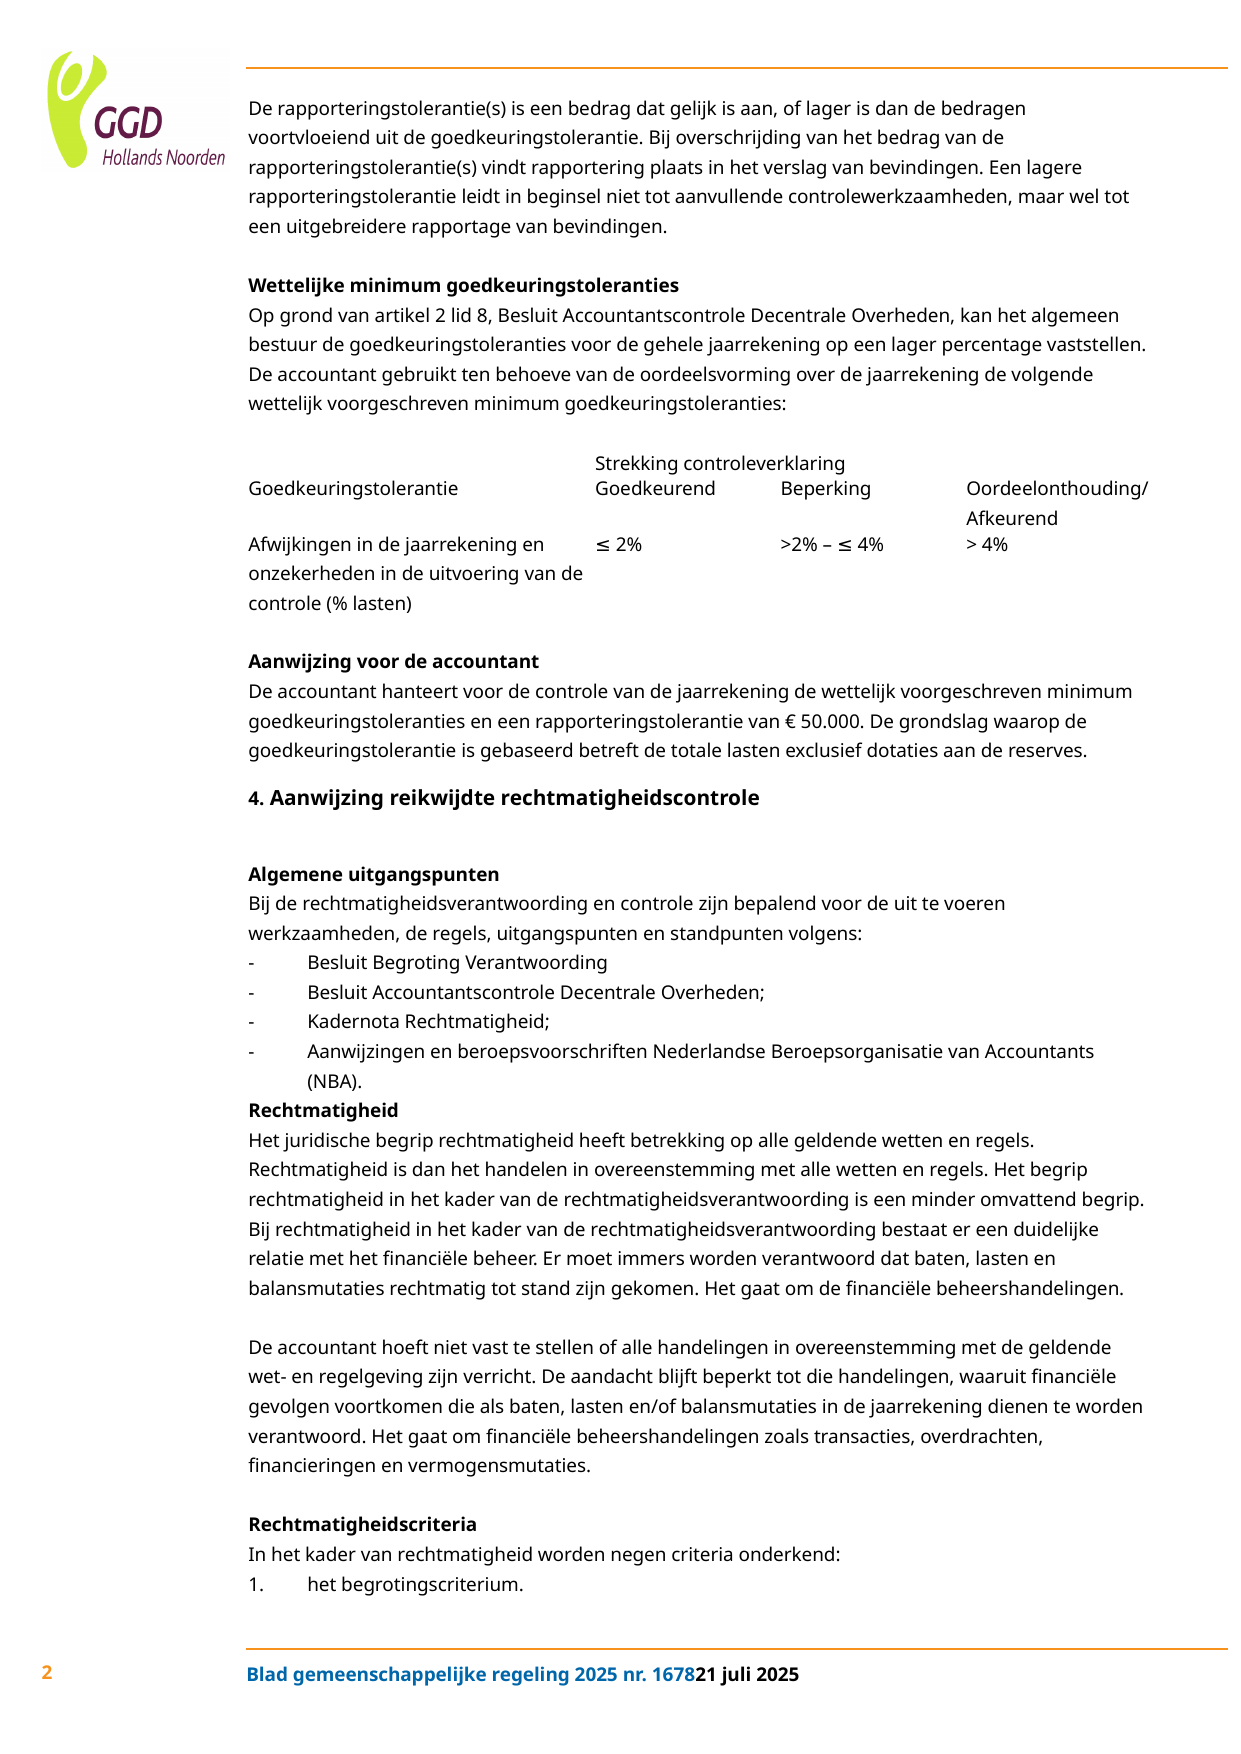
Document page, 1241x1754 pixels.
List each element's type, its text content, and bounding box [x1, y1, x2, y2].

list Besluit Begroting Verantwoording [248, 949, 1152, 975]
table_header Strekking controleverklaring [595, 450, 1152, 476]
table_cell > 4% [966, 531, 1152, 616]
list Besluit Accountantscontrole Decentrale Overheden; [248, 979, 1152, 1005]
text Het juridische begrip rechtmatigheid heeft betrekking op alle geldende wetten en regels. Rechtmatigheid is dan het handelen in overeenstemming met alle wetten en regels. Het begrip rechtmatigheid in het kader van de rechtmatigheidsverantwoording is een minder omvattend begrip. Bij rechtmatigheid in het kader van de rechtmatigheidsverantwoording bestaat er een duidelijke relatie met het financiële beheer. Er moet immers worden verantwoord dat baten, lasten en balansmutaties rechtmatig tot stand zijn gekomen. Het gaat om de financiële beheershandelingen. [248, 1127, 1152, 1301]
list Kadernota Rechtmatigheid; [248, 1009, 1152, 1034]
text Rechtmatigheid [248, 1097, 1152, 1123]
text Bij de rechtmatigheidsverantwoording en controle zijn bepalend voor de uit te voeren werkzaamheden, de regels, uitgangspunten en standpunten volgens: [248, 890, 1152, 946]
table_cell >2% – ≤ 4% [780, 531, 966, 616]
text Wettelijke minimum goedkeuringstoleranties [248, 272, 1152, 298]
table_cell Goedkeurend [595, 476, 780, 531]
table_header [248, 450, 595, 476]
text De rapporteringstolerantie(s) is een bedrag dat gelijk is aan, of lager is dan de bedragen voortvloeiend uit de goedkeuringstolerantie. Bij overschrijding van het bedrag van de rapporteringstolerantie(s) vindt rapportering plaats in het verslag van bevindingen. Een lagere rapporteringstolerantie leidt in beginsel niet tot aanvullende controlewerkzaamheden, maar wel tot een uitgebreidere rapportage van bevindingen. [248, 95, 1152, 239]
table_cell Afwijkingen in de jaarrekening en onzekerheden in de uitvoering van de controle (% lasten) [248, 531, 595, 616]
list Aanwijzingen en beroepsvoorschriften Nederlandse Beroepsorganisatie van Accountants (NBA). [248, 1038, 1152, 1093]
table_cell Beperking [780, 476, 966, 531]
text Aanwijzing voor de accountant [248, 649, 1152, 674]
picture [41, 47, 231, 172]
text Rechtmatigheidscriteria [248, 1512, 1152, 1537]
text Op grond van artikel 2 lid 8, Besluit Accountantscontrole Decentrale Overheden, kan het algemeen bestuur de goedkeuringstoleranties voor de gehele jaarrekening op een lager percentage vaststellen. De accountant gebruikt ten behoeve van de oordeelsvorming over de jaarrekening de volgende wettelijk voorgeschreven minimum goedkeuringstoleranties: [248, 302, 1152, 416]
text 4. Aanwijzing reikwijdte rechtmatigheidscontrole [248, 783, 1152, 811]
table_cell Oordeelonthouding/ Afkeurend [966, 476, 1152, 531]
text De accountant hoeft niet vast te stellen of alle handelingen in overeenstemming met de geldende wet- en regelgeving zijn verricht. De aandacht blijft beperkt tot die handelingen, waaruit financiële gevolgen voortkomen die als baten, lasten en/of balansmutaties in de jaarrekening dienen te worden verantwoord. Het gaat om financiële beheershandelingen zoals transacties, overdrachten, financieringen en vermogensmutaties. [248, 1334, 1152, 1478]
text De accountant hanteert voor de controle van de jaarrekening de wettelijk voorgeschreven minimum goedkeuringstoleranties en een rapporteringstolerantie van € 50.000. De grondslag waarop de goedkeuringstolerantie is gebaseerd betreft de totale lasten exclusief dotaties aan de reserves. [248, 678, 1152, 763]
text Algemene uitgangspunten [248, 861, 1152, 886]
list het begrotingscriterium. [248, 1571, 1152, 1596]
text In het kader van rechtmatigheid worden negen criteria onderkend: [248, 1541, 1152, 1567]
table_cell Goedkeuringstolerantie [248, 476, 595, 531]
table_cell ≤ 2% [595, 531, 780, 616]
